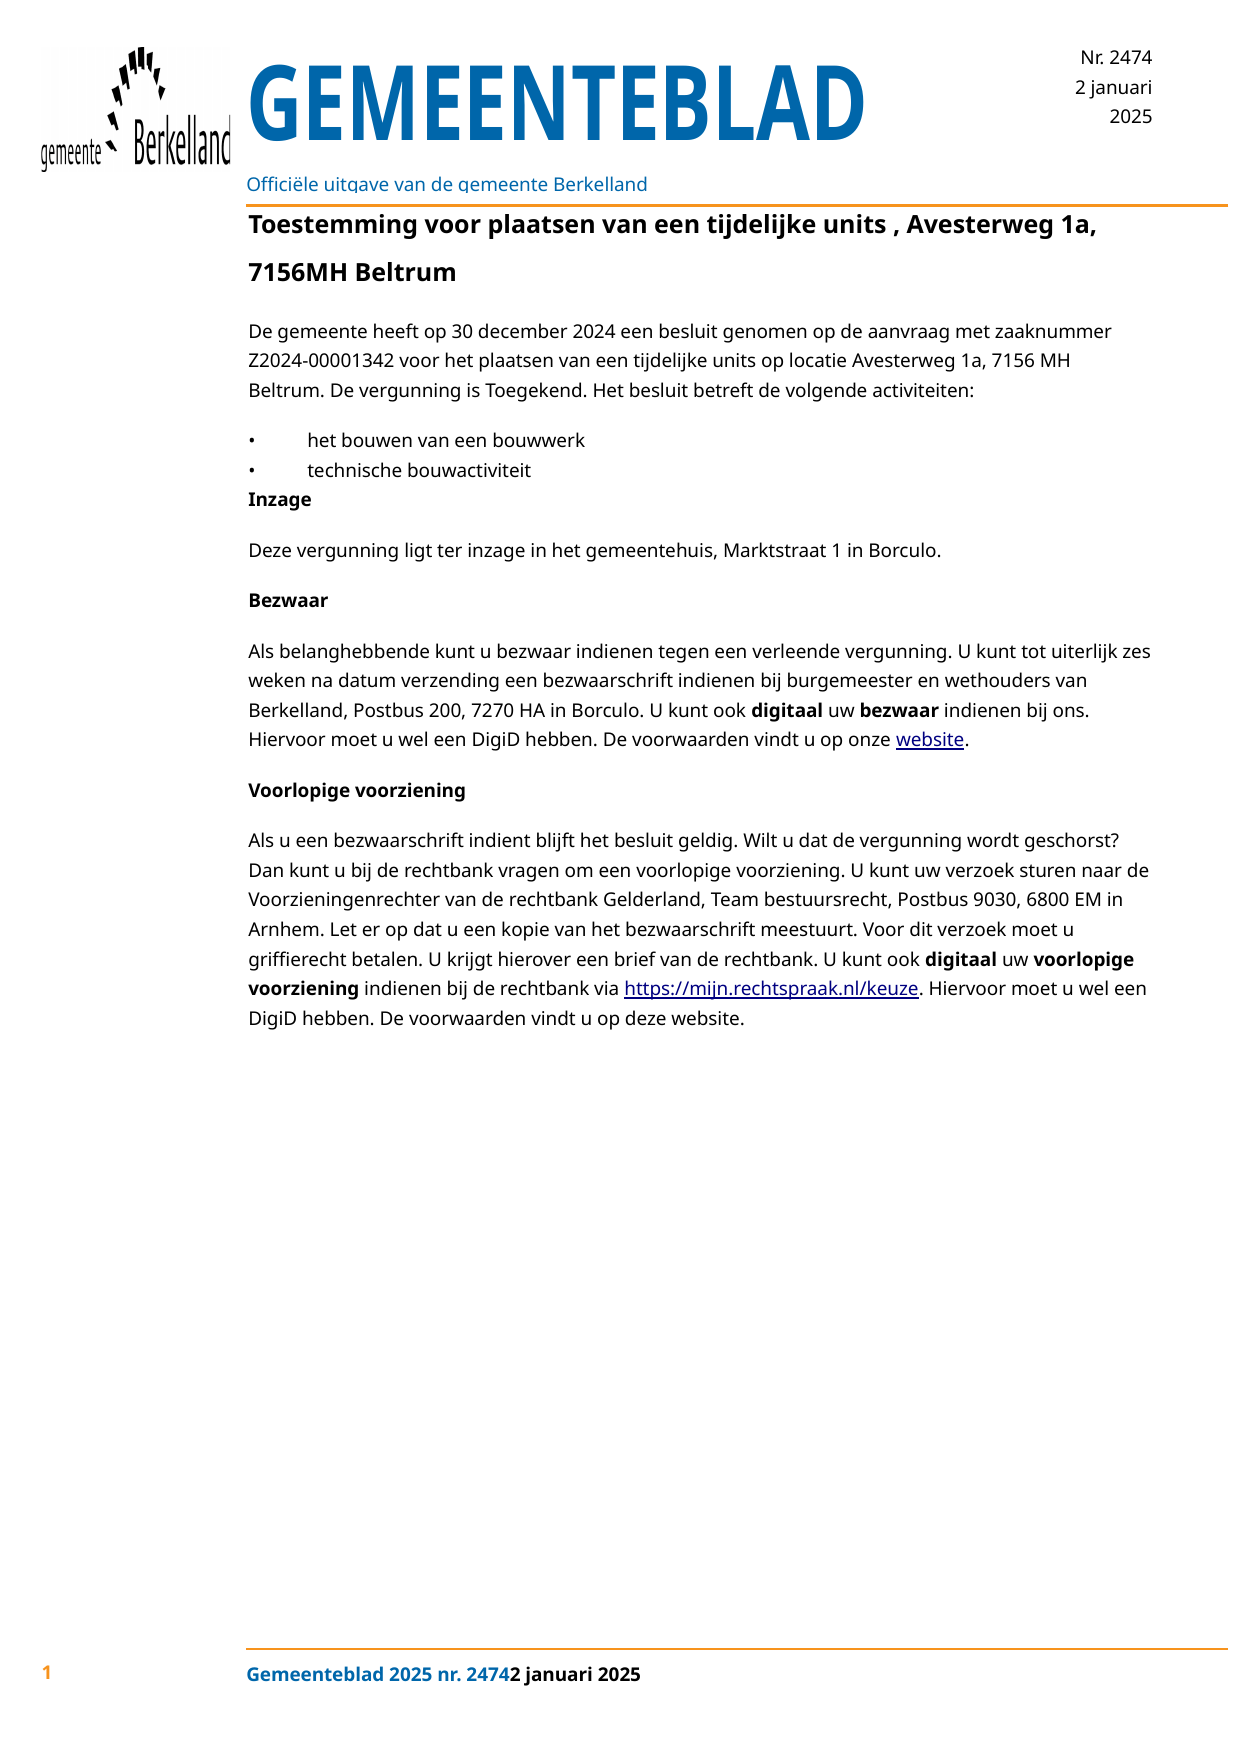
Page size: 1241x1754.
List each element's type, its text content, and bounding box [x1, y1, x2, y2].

text Voorlopige voorziening [248, 777, 1152, 803]
list technische bouwactiviteit [248, 457, 1152, 483]
text Toestemming voor plaatsen van een tijdelijke units , Avesterweg 1a, 7156MH Beltrum [248, 207, 1152, 288]
text De gemeente heeft op 30 december 2024 een besluit genomen op de aanvraag met zaaknummer Z2024-00001342 voor het plaatsen van een tijdelijke units op locatie Avesterweg 1a, 7156 MH Beltrum. De vergunning is Toegekend. Het besluit betreft de volgende activiteiten: [248, 318, 1152, 403]
text Deze vergunning ligt ter inzage in het gemeentehuis, Marktstraat 1 in Borculo. [248, 537, 1152, 563]
text Inzage [248, 487, 1152, 512]
text Als belanghebbende kunt u bezwaar indienen tegen een verleende vergunning. U kunt tot uiterlijk zes weken na datum verzending een bezwaarschrift indienen bij burgemeester en wethouders van Berkelland, Postbus 200, 7270 HA in Borculo. U kunt ook digitaal uw bezwaar indienen bij ons. Hiervoor moet u wel een DigiD hebben. De voorwaarden vindt u op onze website. [248, 638, 1152, 752]
picture [41, 47, 231, 172]
list het bouwen van een bouwwerk [248, 427, 1152, 453]
text Bezwaar [248, 587, 1152, 613]
text Als u een bezwaarschrift indient blijft het besluit geldig. Wilt u dat de vergunning wordt geschorst? Dan kunt u bij de rechtbank vragen om een voorlopige voorziening. U kunt uw verzoek sturen naar de Voorzieningenrechter van de rechtbank Gelderland, Team bestuursrecht, Postbus 9030, 6800 EM in Arnhem. Let er op dat u een kopie van het bezwaarschrift meestuurt. Voor dit verzoek moet u griffierecht betalen. U krijgt hierover een brief van de rechtbank. U kunt ook digitaal uw voorlopige voorziening indienen bij de rechtbank via https://mijn.rechtspraak.nl/keuze. Hiervoor moet u wel een DigiD hebben. De voorwaarden vindt u op deze website. [248, 827, 1152, 1031]
